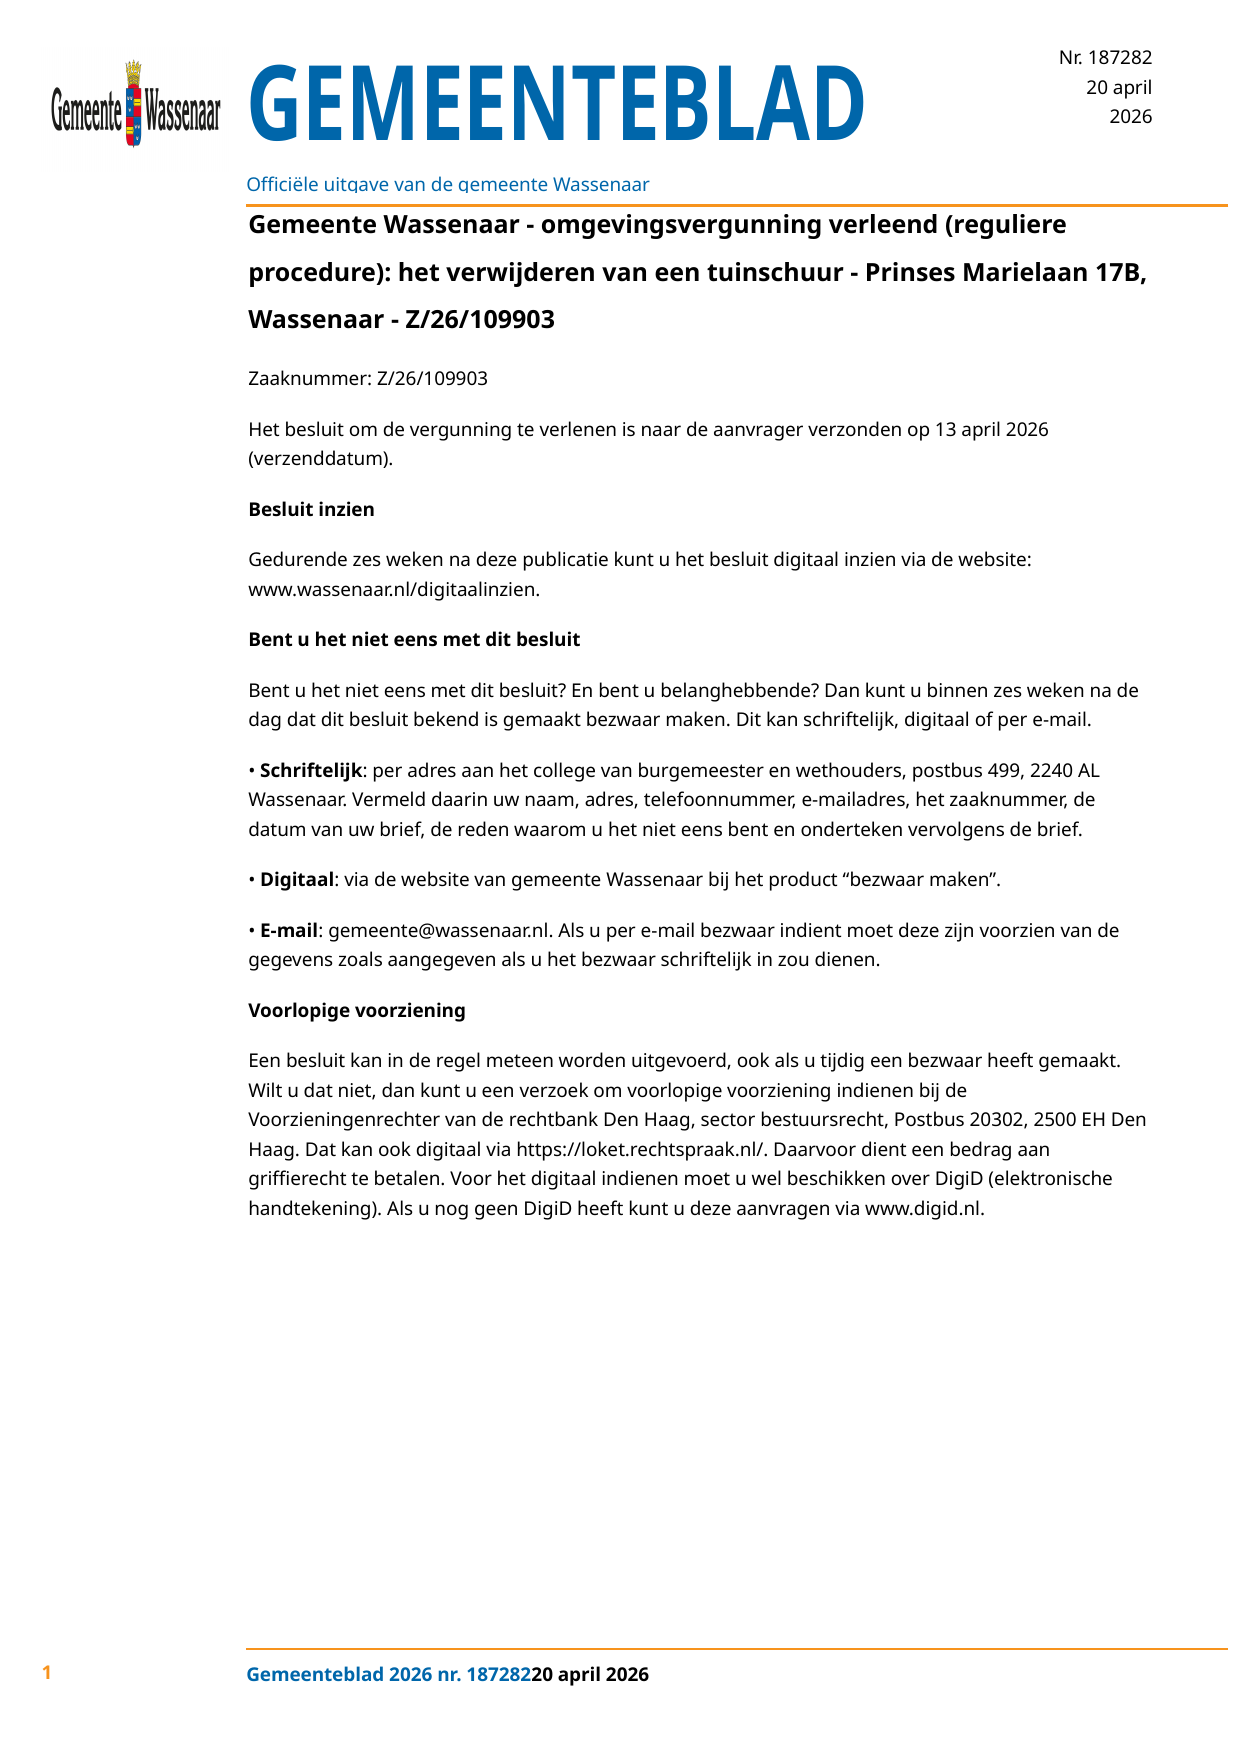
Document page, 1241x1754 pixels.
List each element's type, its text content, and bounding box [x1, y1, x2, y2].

text Zaaknummer: Z/26/109903 [248, 366, 1152, 391]
text • Digitaal: via de website van gemeente Wassenaar bij het product “bezwaar maken”. [248, 866, 1152, 892]
text Bent u het niet eens met dit besluit [248, 626, 1152, 652]
text Een besluit kan in de regel meteen worden uitgevoerd, ook als u tijdig een bezwaar heeft gemaakt. Wilt u dat niet, dan kunt u een verzoek om voorlopige voorziening indienen bij de Voorzieningenrechter van de rechtbank Den Haag, sector bestuursrecht, Postbus 20302, 2500 EH Den Haag. Dat kan ook digitaal via https://loket.rechtspraak.nl/. Daarvoor dient een bedrag aan griffierecht te betalen. Voor het digitaal indienen moet u wel beschikken over DigiD (elektronische handtekening). Als u nog geen DigiD heeft kunt u deze aanvragen via www.digid.nl. [248, 1047, 1152, 1221]
text Voorlopige voorziening [248, 997, 1152, 1022]
text Gemeente Wassenaar - omgevingsvergunning verleend (reguliere procedure): het verwijderen van een tuinschuur - Prinses Marielaan 17B, Wassenaar - Z/26/109903 [248, 207, 1152, 336]
text Bent u het niet eens met dit besluit? En bent u belanghebbende? Dan kunt u binnen zes weken na de dag dat dit besluit bekend is gemaakt bezwaar maken. Dit kan schriftelijk, digitaal of per e-mail. [248, 677, 1152, 732]
picture [41, 47, 231, 172]
text • Schriftelijk: per adres aan het college van burgemeester en wethouders, postbus 499, 2240 AL Wassenaar. Vermeld daarin uw naam, adres, telefoonnummer, e-mailadres, het zaaknummer, de datum van uw brief, de reden waarom u het niet eens bent en onderteken vervolgens de brief. [248, 757, 1152, 842]
text Besluit inzien [248, 496, 1152, 522]
text Gedurende zes weken na deze publicatie kunt u het besluit digitaal inzien via de website: www.wassenaar.nl/digitaalinzien. [248, 546, 1152, 602]
text Het besluit om de vergunning te verlenen is naar de aanvrager verzonden op 13 april 2026 (verzenddatum). [248, 416, 1152, 471]
text • E-mail: gemeente@wassenaar.nl. Als u per e-mail bezwaar indient moet deze zijn voorzien van de gegevens zoals aangegeven als u het bezwaar schriftelijk in zou dienen. [248, 917, 1152, 972]
